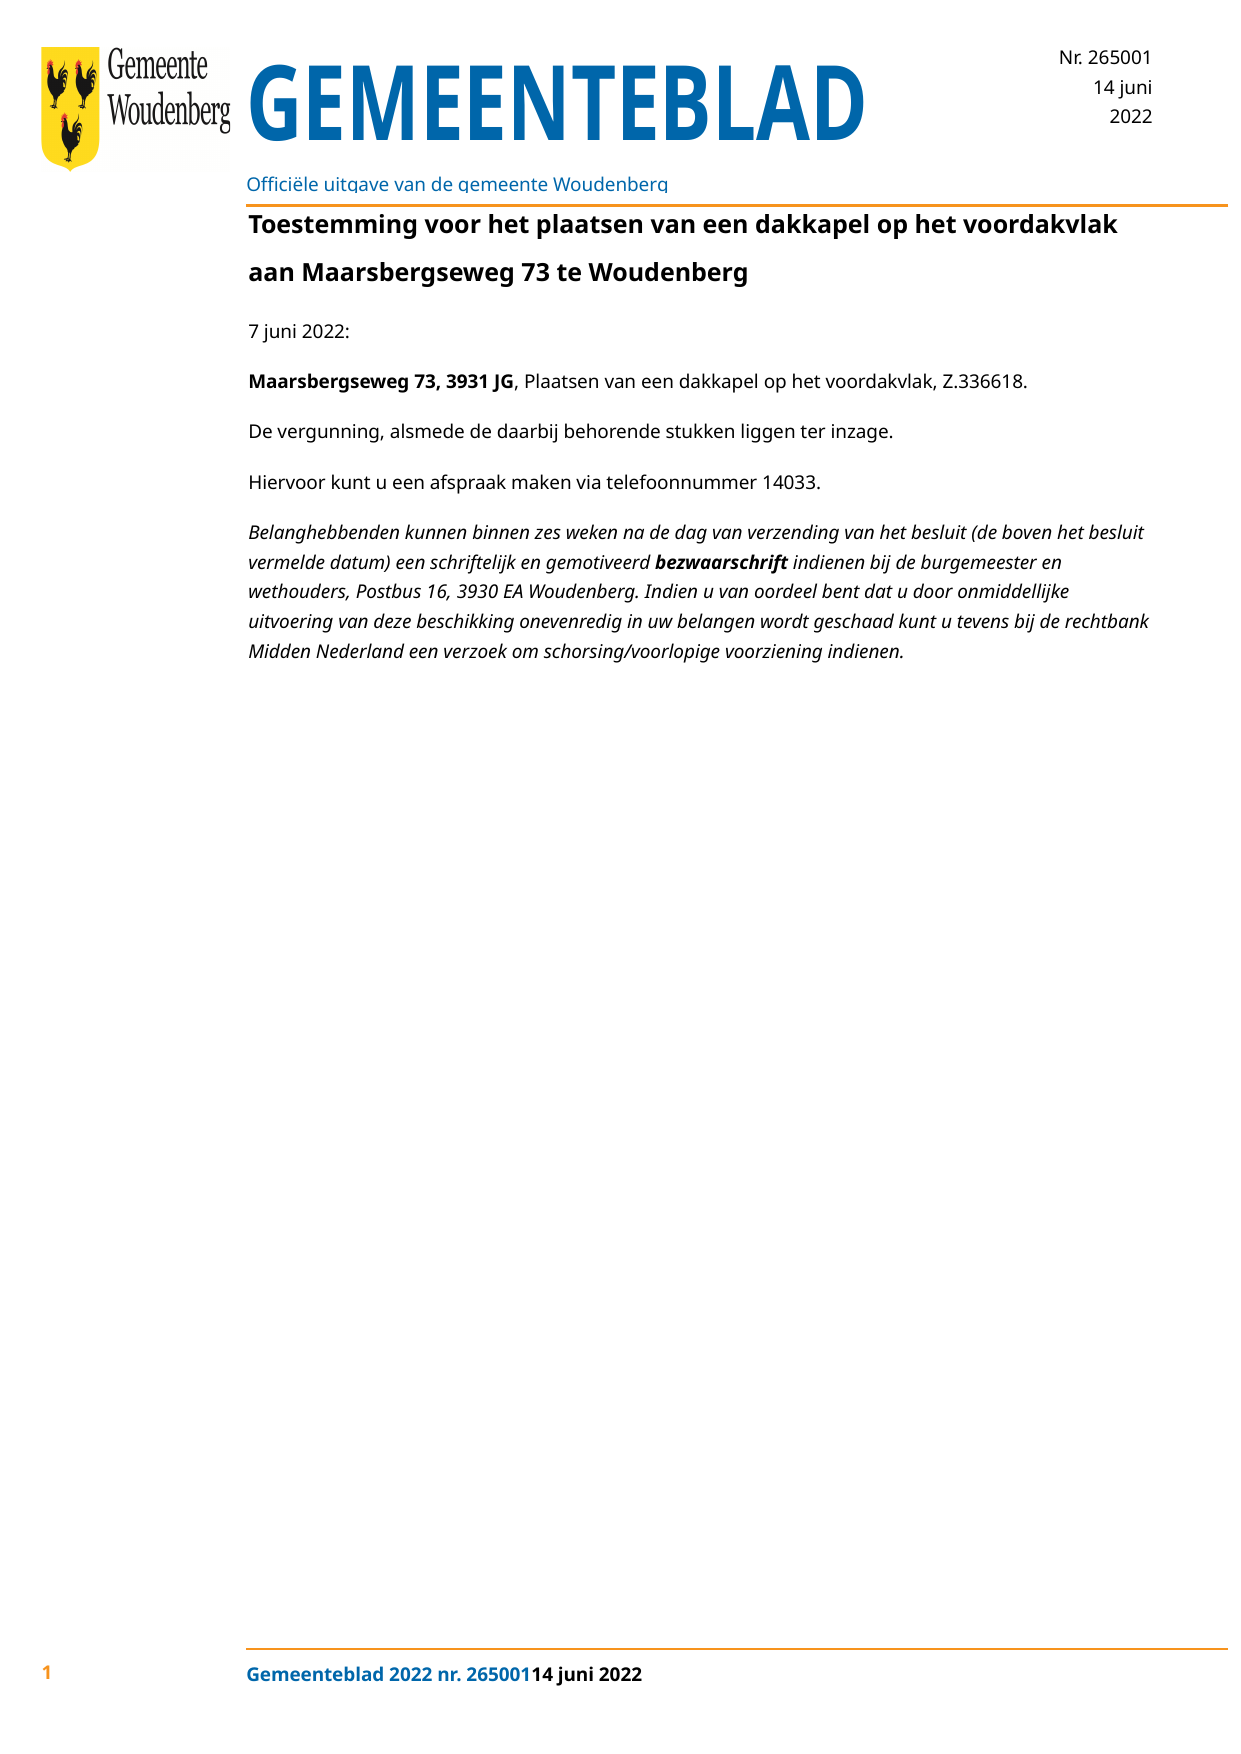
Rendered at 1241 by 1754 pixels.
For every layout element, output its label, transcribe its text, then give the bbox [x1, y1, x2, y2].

text Toestemming voor het plaatsen van een dakkapel op het voordakvlak aan Maarsbergseweg 73 te Woudenberg [248, 207, 1152, 288]
text Hiervoor kunt u een afspraak maken via telefoonnummer 14033. [248, 469, 1152, 495]
text De vergunning, alsmede de daarbij behorende stukken liggen ter inzage. [248, 419, 1152, 444]
text 7 juni 2022: [248, 318, 1152, 344]
text Belanghebbenden kunnen binnen zes weken na de dag van verzending van het besluit (de boven het besluit vermelde datum) een schriftelijk en gemotiveerd bezwaarschrift indienen bij de burgemeester en wethouders, Postbus 16, 3930 EA Woudenberg. Indien u van oordeel bent dat u door onmiddellijke uitvoering van deze beschikking onevenredig in uw belangen wordt geschaad kunt u tevens bij de rechtbank Midden Nederland een verzoek om schorsing/voorlopige voorziening indienen. [248, 519, 1152, 664]
picture [41, 47, 231, 172]
text Maarsbergseweg 73, 3931 JG, Plaatsen van een dakkapel op het voordakvlak, Z.336618. [248, 368, 1152, 394]
